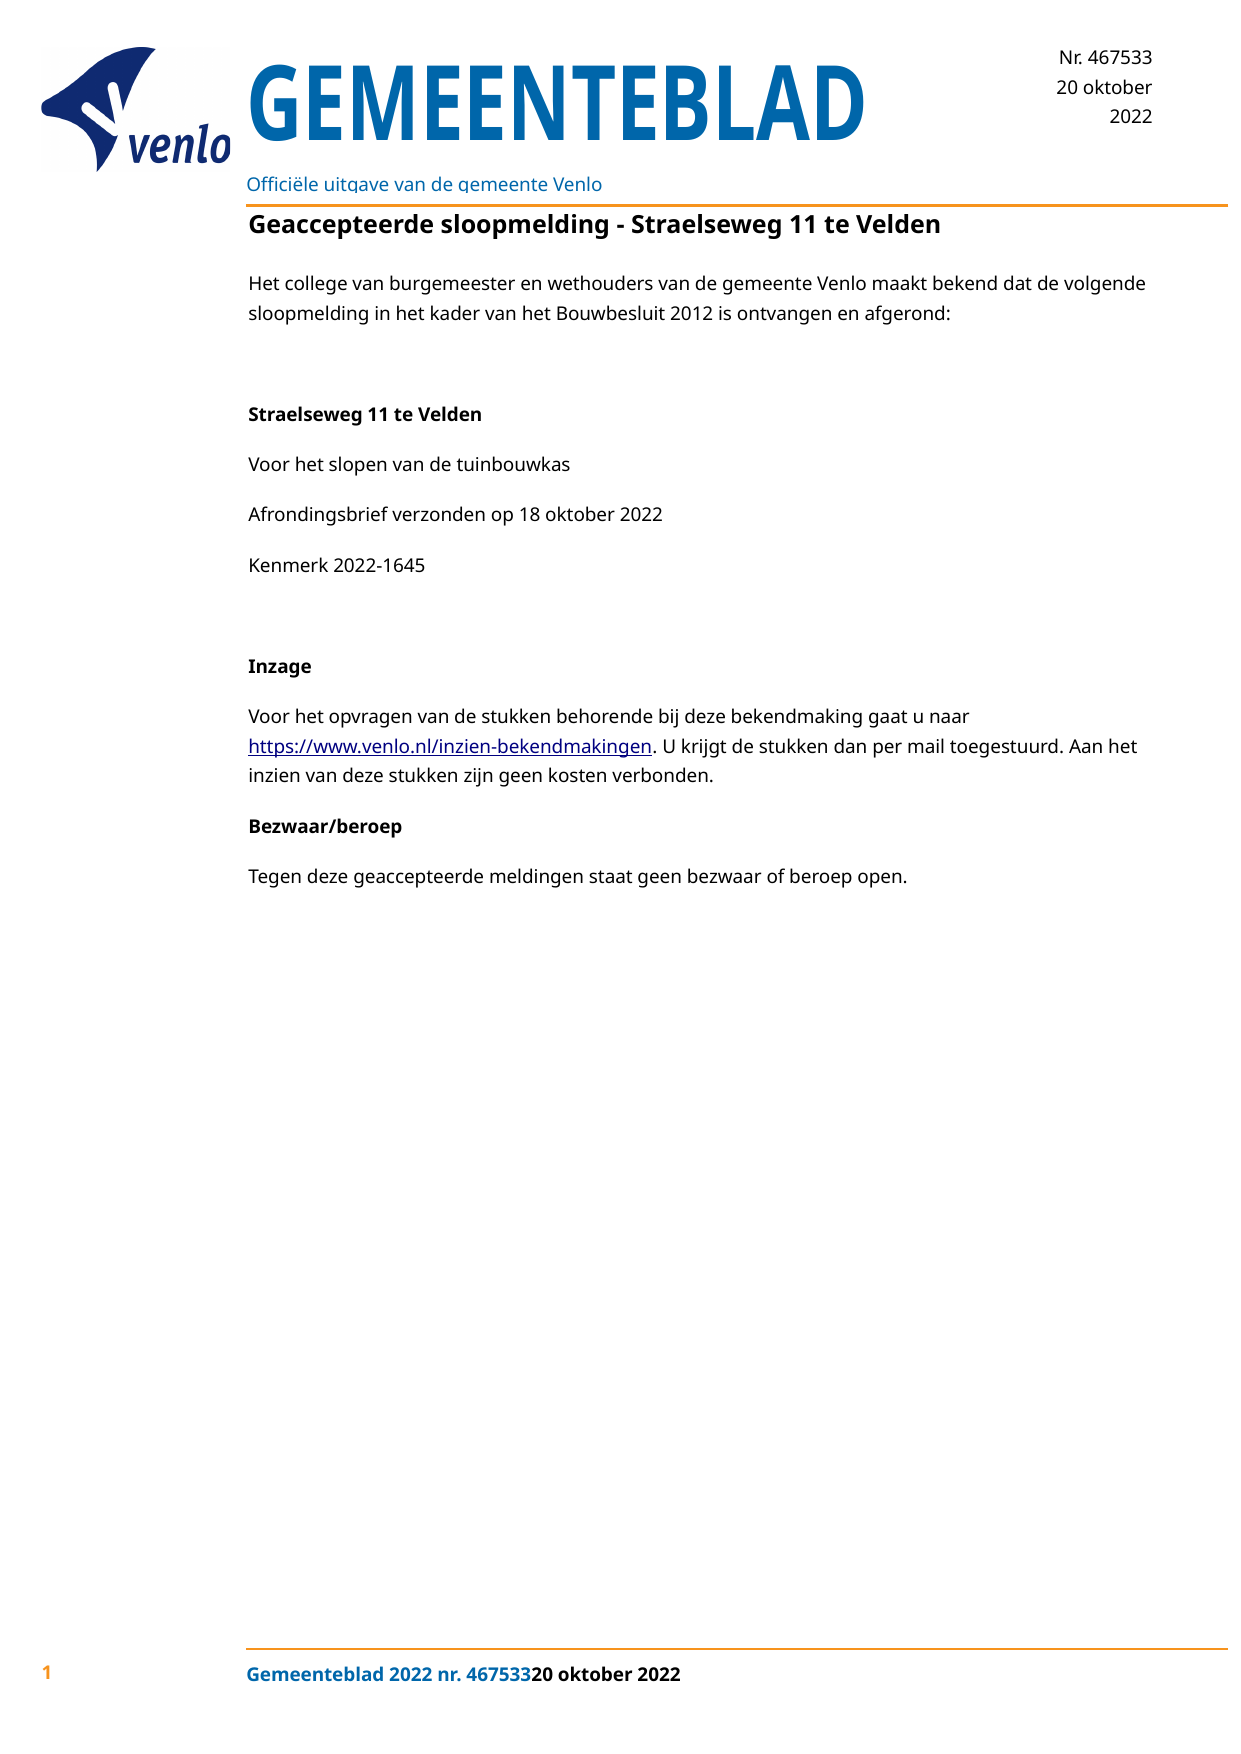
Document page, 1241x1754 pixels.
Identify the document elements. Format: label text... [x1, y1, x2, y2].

text Afrondingsbrief verzonden op 18 oktober 2022 [248, 502, 1152, 527]
text Voor het slopen van de tuinbouwkas [248, 451, 1152, 477]
text Straelseweg 11 te Velden [248, 401, 1152, 426]
text Het college van burgemeester en wethouders van de gemeente Venlo maakt bekend dat de volgende sloopmelding in het kader van het Bouwbesluit 2012 is ontvangen en afgerond: [248, 270, 1152, 326]
picture [41, 47, 231, 172]
text Voor het opvragen van de stukken behorende bij deze bekendmaking gaat u naar https://www.venlo.nl/inzien-bekendmakingen. U krijgt de stukken dan per mail toegestuurd. Aan het inzien van deze stukken zijn geen kosten verbonden. [248, 703, 1152, 788]
text Bezwaar/beroep [248, 813, 1152, 838]
text Inzage [248, 653, 1152, 678]
text Kenmerk 2022-1645 [248, 552, 1152, 578]
text Tegen deze geaccepteerde meldingen staat geen bezwaar of beroep open. [248, 863, 1152, 889]
text Geaccepteerde sloopmelding - Straelseweg 11 te Velden [248, 207, 1152, 241]
